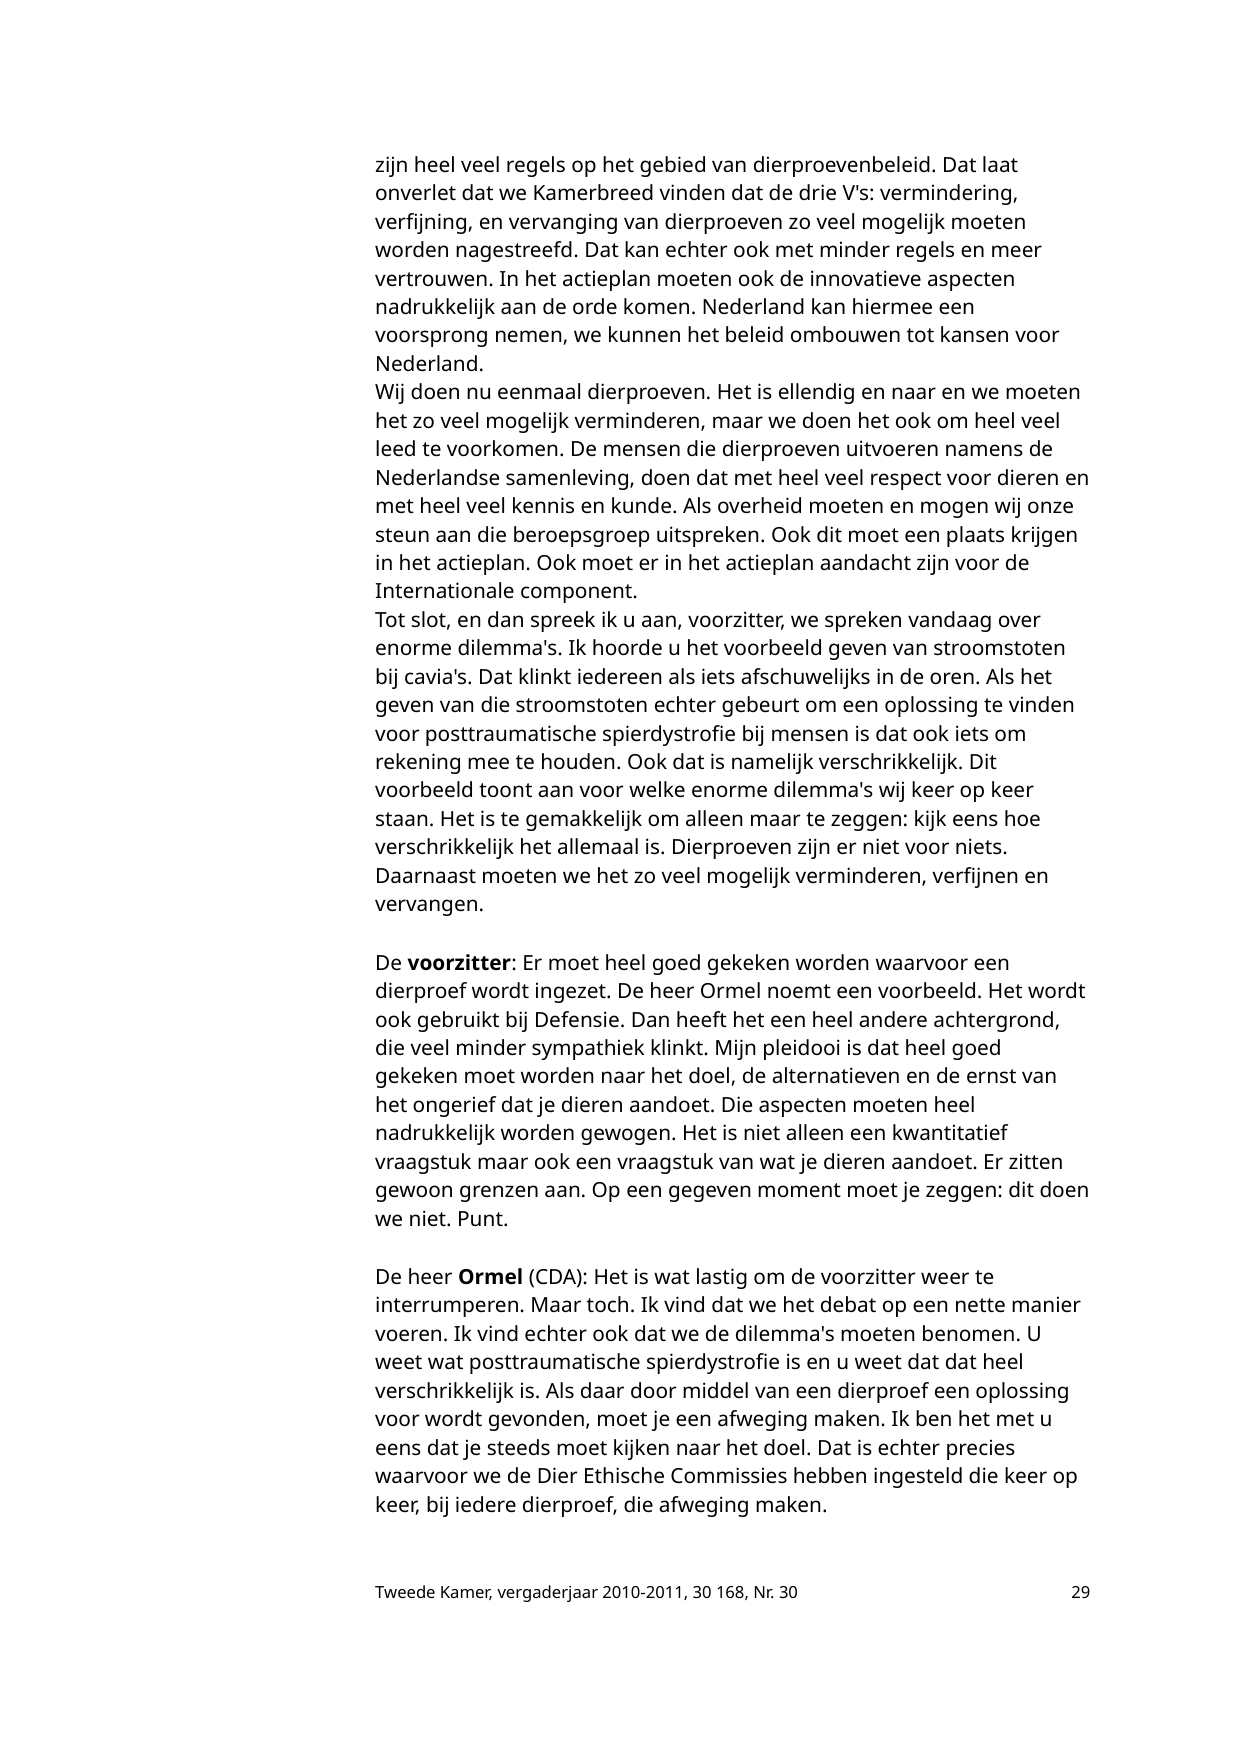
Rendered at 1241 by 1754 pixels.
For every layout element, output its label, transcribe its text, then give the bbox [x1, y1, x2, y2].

text Wij doen nu eenmaal dierproeven. Het is ellendig en naar en we moeten het zo veel mogelijk verminderen, maar we doen het ook om heel veel leed te voorkomen. De mensen die dierproeven uitvoeren namens de Nederlandse samenleving, doen dat met heel veel respect voor dieren en met heel veel kennis en kunde. Als overheid moeten en mogen wij onze steun aan die beroepsgroep uitspreken. Ook dit moet een plaats krijgen in het actieplan. Ook moet er in het actieplan aandacht zijn voor de Internationale component. [375, 377, 1090, 605]
text Tot slot, en dan spreek ik u aan, voorzitter, we spreken vandaag over enorme dilemma's. Ik hoorde u het voorbeeld geven van stroomstoten bij cavia's. Dat klinkt iedereen als iets afschuwelijks in de oren. Als het geven van die stroomstoten echter gebeurt om een oplossing te vinden voor posttraumatische spierdystrofie bij mensen is dat ook iets om rekening mee te houden. Ook dat is namelijk verschrikkelijk. Dit voorbeeld toont aan voor welke enorme dilemma's wij keer op keer staan. Het is te gemakkelijk om alleen maar te zeggen: kijk eens hoe verschrikkelijk het allemaal is. Dierproeven zijn er niet voor niets. Daarnaast moeten we het zo veel mogelijk verminderen, verfijnen en vervangen. [375, 605, 1090, 918]
text De heer Ormel (CDA): Het is wat lastig om de voorzitter weer te interrumperen. Maar toch. Ik vind dat we het debat op een nette manier voeren. Ik vind echter ook dat we de dilemma's moeten benomen. U weet wat posttraumatische spierdystrofie is en u weet dat dat heel verschrikkelijk is. Als daar door middel van een dierproef een oplossing voor wordt gevonden, moet je een afweging maken. Ik ben het met u eens dat je steeds moet kijken naar het doel. Dat is echter precies waarvoor we de Dier Ethische Commissies hebben ingesteld die keer op keer, bij iedere dierproef, die afweging maken. [375, 1262, 1090, 1518]
text zijn heel veel regels op het gebied van dierproevenbeleid. Dat laat onverlet dat we Kamerbreed vinden dat de drie V's: vermindering, verfijning, en vervanging van dierproeven zo veel mogelijk moeten worden nagestreefd. Dat kan echter ook met minder regels en meer vertrouwen. In het actieplan moeten ook de innovatieve aspecten nadrukkelijk aan de orde komen. Nederland kan hiermee een voorsprong nemen, we kunnen het beleid ombouwen tot kansen voor Nederland. [375, 150, 1090, 377]
text De voorzitter: Er moet heel goed gekeken worden waarvoor een dierproef wordt ingezet. De heer Ormel noemt een voorbeeld. Het wordt ook gebruikt bij Defensie. Dan heeft het een heel andere achtergrond, die veel minder sympathiek klinkt. Mijn pleidooi is dat heel goed gekeken moet worden naar het doel, de alternatieven en de ernst van het ongerief dat je dieren aandoet. Die aspecten moeten heel nadrukkelijk worden gewogen. Het is niet alleen een kwantitatief vraagstuk maar ook een vraagstuk van wat je dieren aandoet. Er zitten gewoon grenzen aan. Op een gegeven moment moet je zeggen: dit doen we niet. Punt. [375, 948, 1090, 1232]
